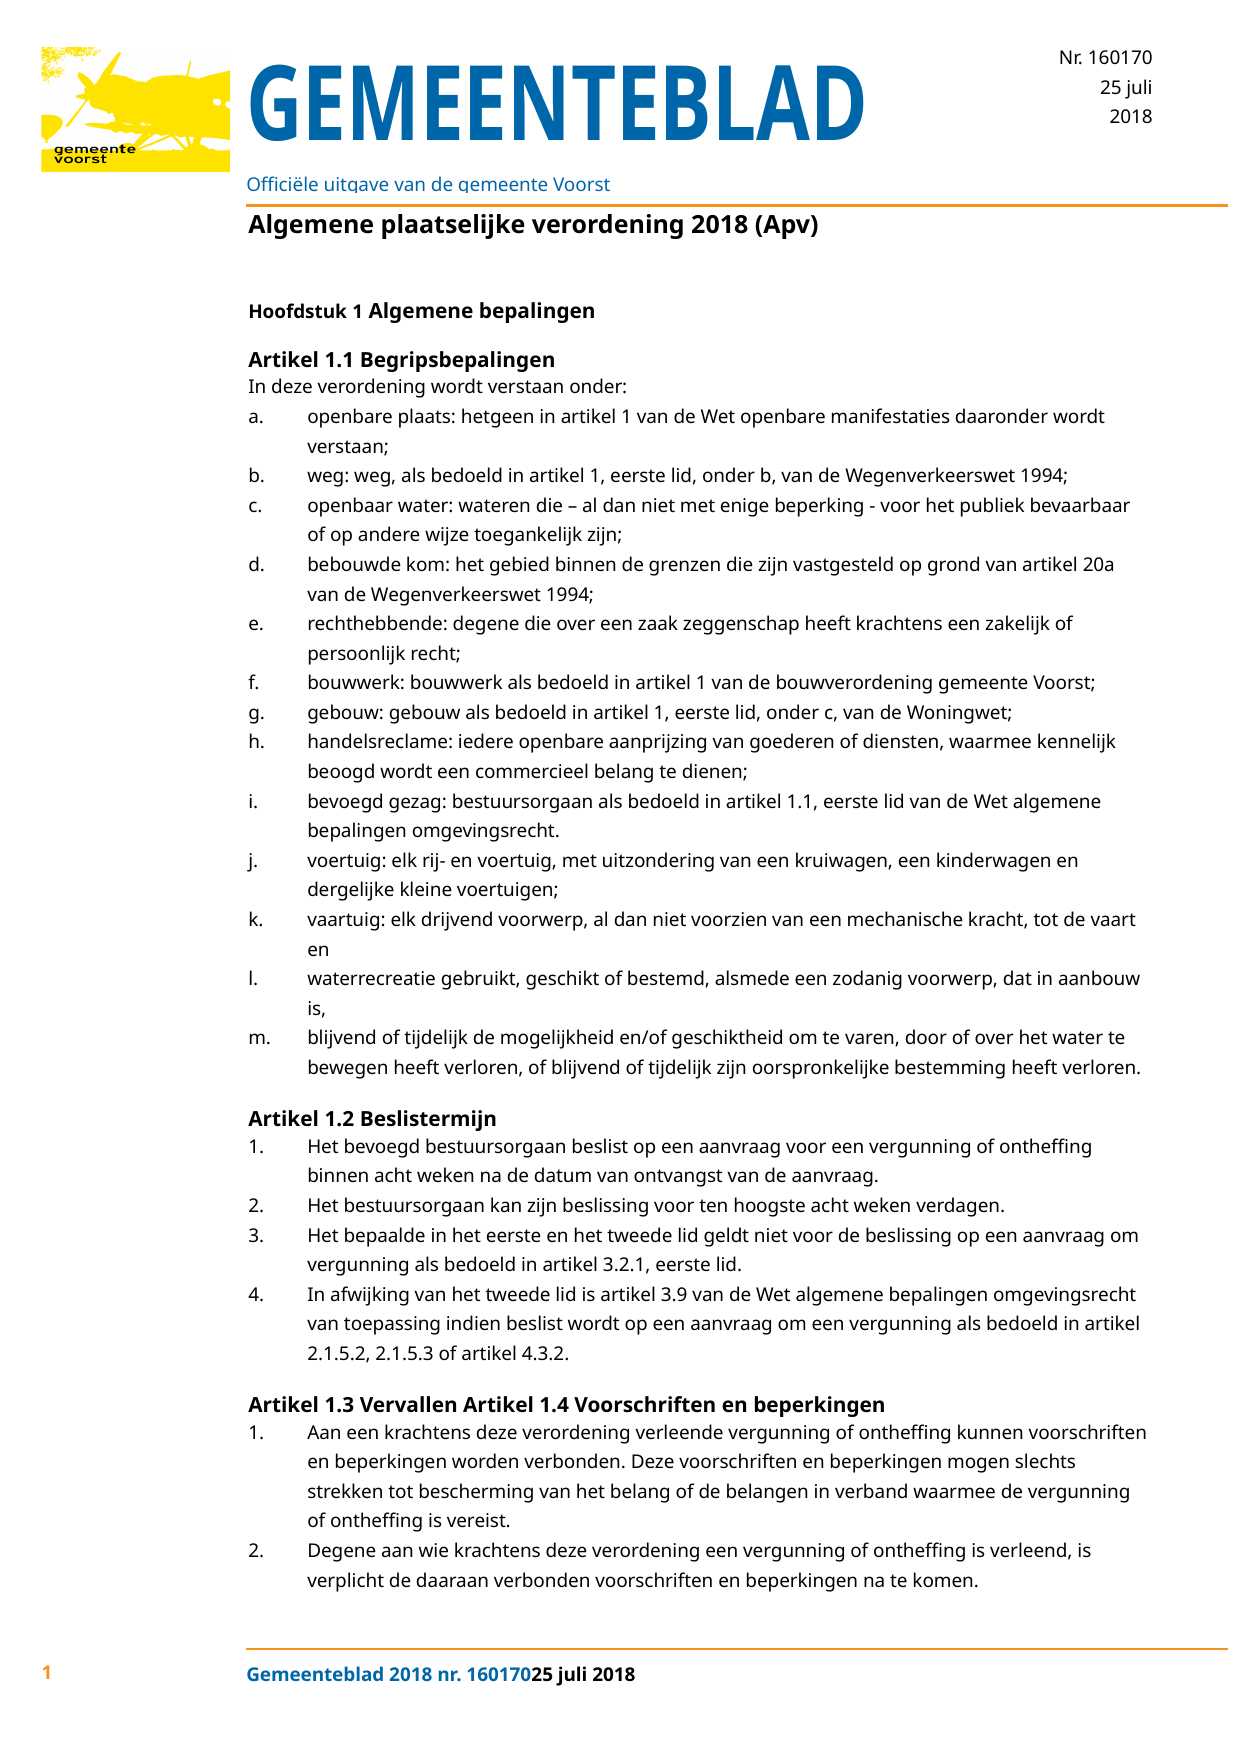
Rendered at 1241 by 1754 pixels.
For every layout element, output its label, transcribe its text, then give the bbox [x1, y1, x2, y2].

list voertuig: elk rij- en voertuig, met uitzondering van een kruiwagen, een kinderwagen en dergelijke kleine voertuigen; [248, 847, 1152, 902]
text In deze verordening wordt verstaan onder: [248, 374, 1152, 399]
list Degene aan wie krachtens deze verordening een vergunning of ontheffing is verleend, is verplicht de daaraan verbonden voorschriften en beperkingen na te komen. [248, 1537, 1152, 1593]
list bebouwde kom: het gebied binnen de grenzen die zijn vastgesteld op grond van artikel 20a van de Wegenverkeerswet 1994; [248, 551, 1152, 607]
text Artikel 1.1 Begripsbepalingen [248, 345, 1152, 374]
list waterrecreatie gebruikt, geschikt of bestemd, alsmede een zodanig voorwerp, dat in aanbouw is, [248, 965, 1152, 1021]
text Artikel 1.3 Vervallen Artikel 1.4 Voorschriften en beperkingen [248, 1391, 1152, 1419]
list Aan een krachtens deze verordening verleende vergunning of ontheffing kunnen voorschriften en beperkingen worden verbonden. Deze voorschriften en beperkingen mogen slechts strekken tot bescherming van het belang of de belangen in verband waarmee de vergunning of ontheffing is vereist. [248, 1419, 1152, 1533]
list handelsreclame: iedere openbare aanprijzing van goederen of diensten, waarmee kennelijk beoogd wordt een commercieel belang te dienen; [248, 729, 1152, 784]
text Hoofdstuk 1 Algemene bepalingen [248, 296, 1152, 324]
list gebouw: gebouw als bedoeld in artikel 1, eerste lid, onder c, van de Woningwet; [248, 699, 1152, 725]
list vaartuig: elk drijvend voorwerp, al dan niet voorzien van een mechanische kracht, tot de vaart en [248, 906, 1152, 962]
picture [41, 47, 231, 172]
list Het bevoegd bestuursorgaan beslist op een aanvraag voor een vergunning of ontheffing binnen acht weken na de datum van ontvangst van de aanvraag. [248, 1133, 1152, 1188]
list weg: weg, als bedoeld in artikel 1, eerste lid, onder b, van de Wegenverkeerswet 1994; [248, 462, 1152, 488]
list Het bestuursorgaan kan zijn beslissing voor ten hoogste acht weken verdagen. [248, 1192, 1152, 1218]
list In afwijking van het tweede lid is artikel 3.9 van de Wet algemene bepalingen omgevingsrecht van toepassing indien beslist wordt op een aanvraag om een vergunning als bedoeld in artikel 2.1.5.2, 2.1.5.3 of artikel 4.3.2. [248, 1281, 1152, 1366]
list openbaar water: wateren die – al dan niet met enige beperking - voor het publiek bevaarbaar of op andere wijze toegankelijk zijn; [248, 492, 1152, 547]
list bevoegd gezag: bestuursorgaan als bedoeld in artikel 1.1, eerste lid van de Wet algemene bepalingen omgevingsrecht. [248, 788, 1152, 843]
list rechthebbende: degene die over een zaak zeggenschap heeft krachtens een zakelijk of persoonlijk recht; [248, 610, 1152, 666]
text Artikel 1.2 Beslistermijn [248, 1104, 1152, 1133]
list blijvend of tijdelijk de mogelijkheid en/of geschiktheid om te varen, door of over het water te bewegen heeft verloren, of blijvend of tijdelijk zijn oorspronkelijke bestemming heeft verloren. [248, 1024, 1152, 1080]
list bouwwerk: bouwwerk als bedoeld in artikel 1 van de bouwverordening gemeente Voorst; [248, 669, 1152, 695]
text Algemene plaatselijke verordening 2018 (Apv) [248, 207, 1152, 241]
list Het bepaalde in het eerste en het tweede lid geldt niet voor de beslissing op een aanvraag om vergunning als bedoeld in artikel 3.2.1, eerste lid. [248, 1222, 1152, 1277]
list openbare plaats: hetgeen in artikel 1 van de Wet openbare manifestaties daaronder wordt verstaan; [248, 403, 1152, 459]
